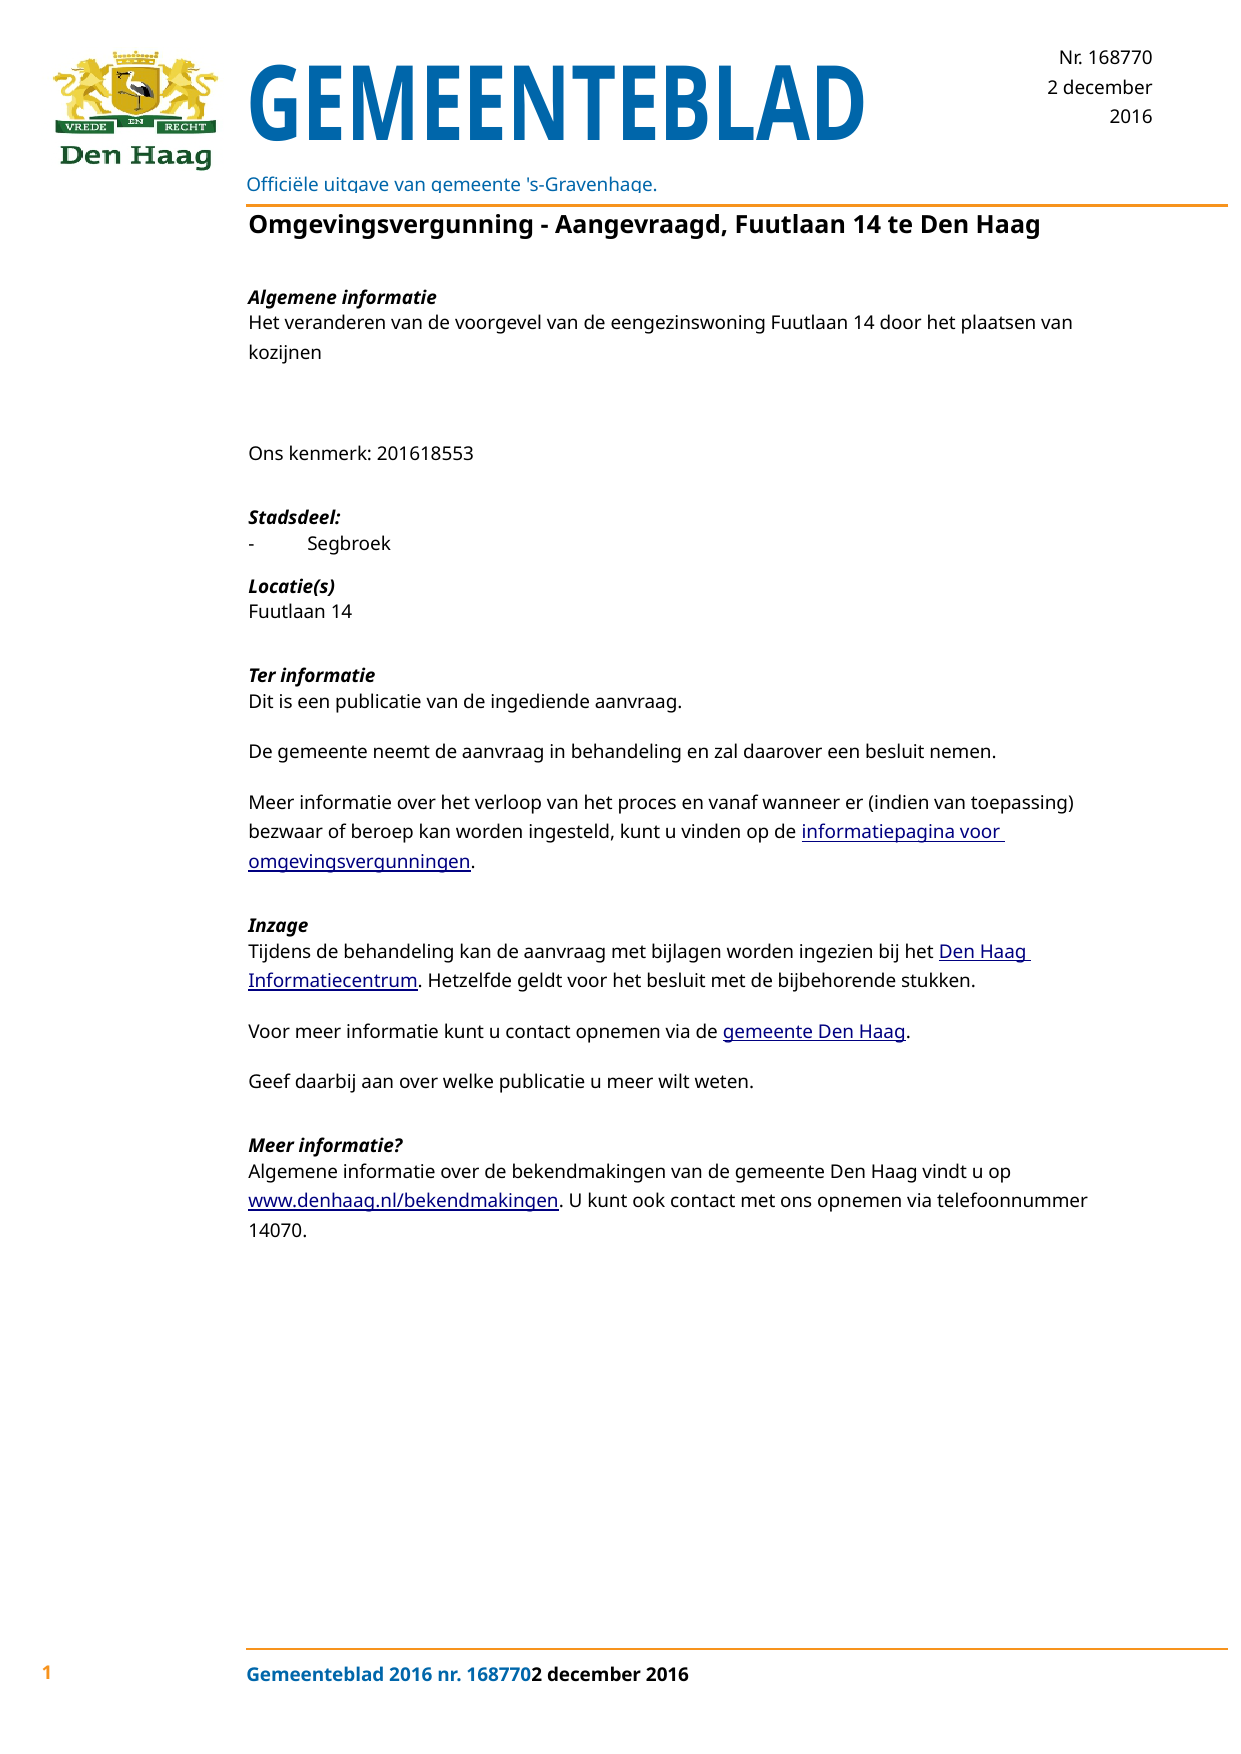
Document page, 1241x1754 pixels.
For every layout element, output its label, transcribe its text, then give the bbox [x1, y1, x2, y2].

text Locatie(s) [248, 573, 1152, 598]
text Ons kenmerk: 201618553 [248, 440, 1152, 466]
text Stadsdeel: [248, 504, 1152, 530]
text Algemene informatie [248, 284, 1152, 309]
text Algemene informatie over de bekendmakingen van de gemeente Den Haag vindt u op www.denhaag.nl/bekendmakingen. U kunt ook contact met ons opnemen via telefoonnummer 14070. [248, 1158, 1152, 1243]
text Tijdens de behandeling kan de aanvraag met bijlagen worden ingezien bij het Den Haag Informatiecentrum. Hetzelfde geldt voor het besluit met de bijbehorende stukken. [248, 938, 1152, 993]
text Dit is een publicatie van de ingediende aanvraag. [248, 688, 1152, 714]
list Segbroek [248, 530, 1152, 555]
text Geef daarbij aan over welke publicatie u meer wilt weten. [248, 1068, 1152, 1094]
text De gemeente neemt de aanvraag in behandeling en zal daarover een besluit nemen. [248, 739, 1152, 764]
text Het veranderen van de voorgevel van de eengezinswoning Fuutlaan 14 door het plaatsen van kozijnen [248, 309, 1152, 365]
text Voor meer informatie kunt u contact opnemen via de gemeente Den Haag. [248, 1018, 1152, 1044]
text Ter informatie [248, 662, 1152, 688]
text Fuutlaan 14 [248, 598, 1152, 624]
text Meer informatie over het verloop van het proces en vanaf wanneer er (indien van toepassing) bezwaar of beroep kan worden ingesteld, kunt u vinden op de informatiepagina voor omgevingsvergunningen. [248, 789, 1152, 874]
text Meer informatie? [248, 1132, 1152, 1158]
text Inzage [248, 912, 1152, 938]
picture [41, 47, 231, 172]
text Omgevingsvergunning - Aangevraagd, Fuutlaan 14 te Den Haag [248, 207, 1152, 241]
